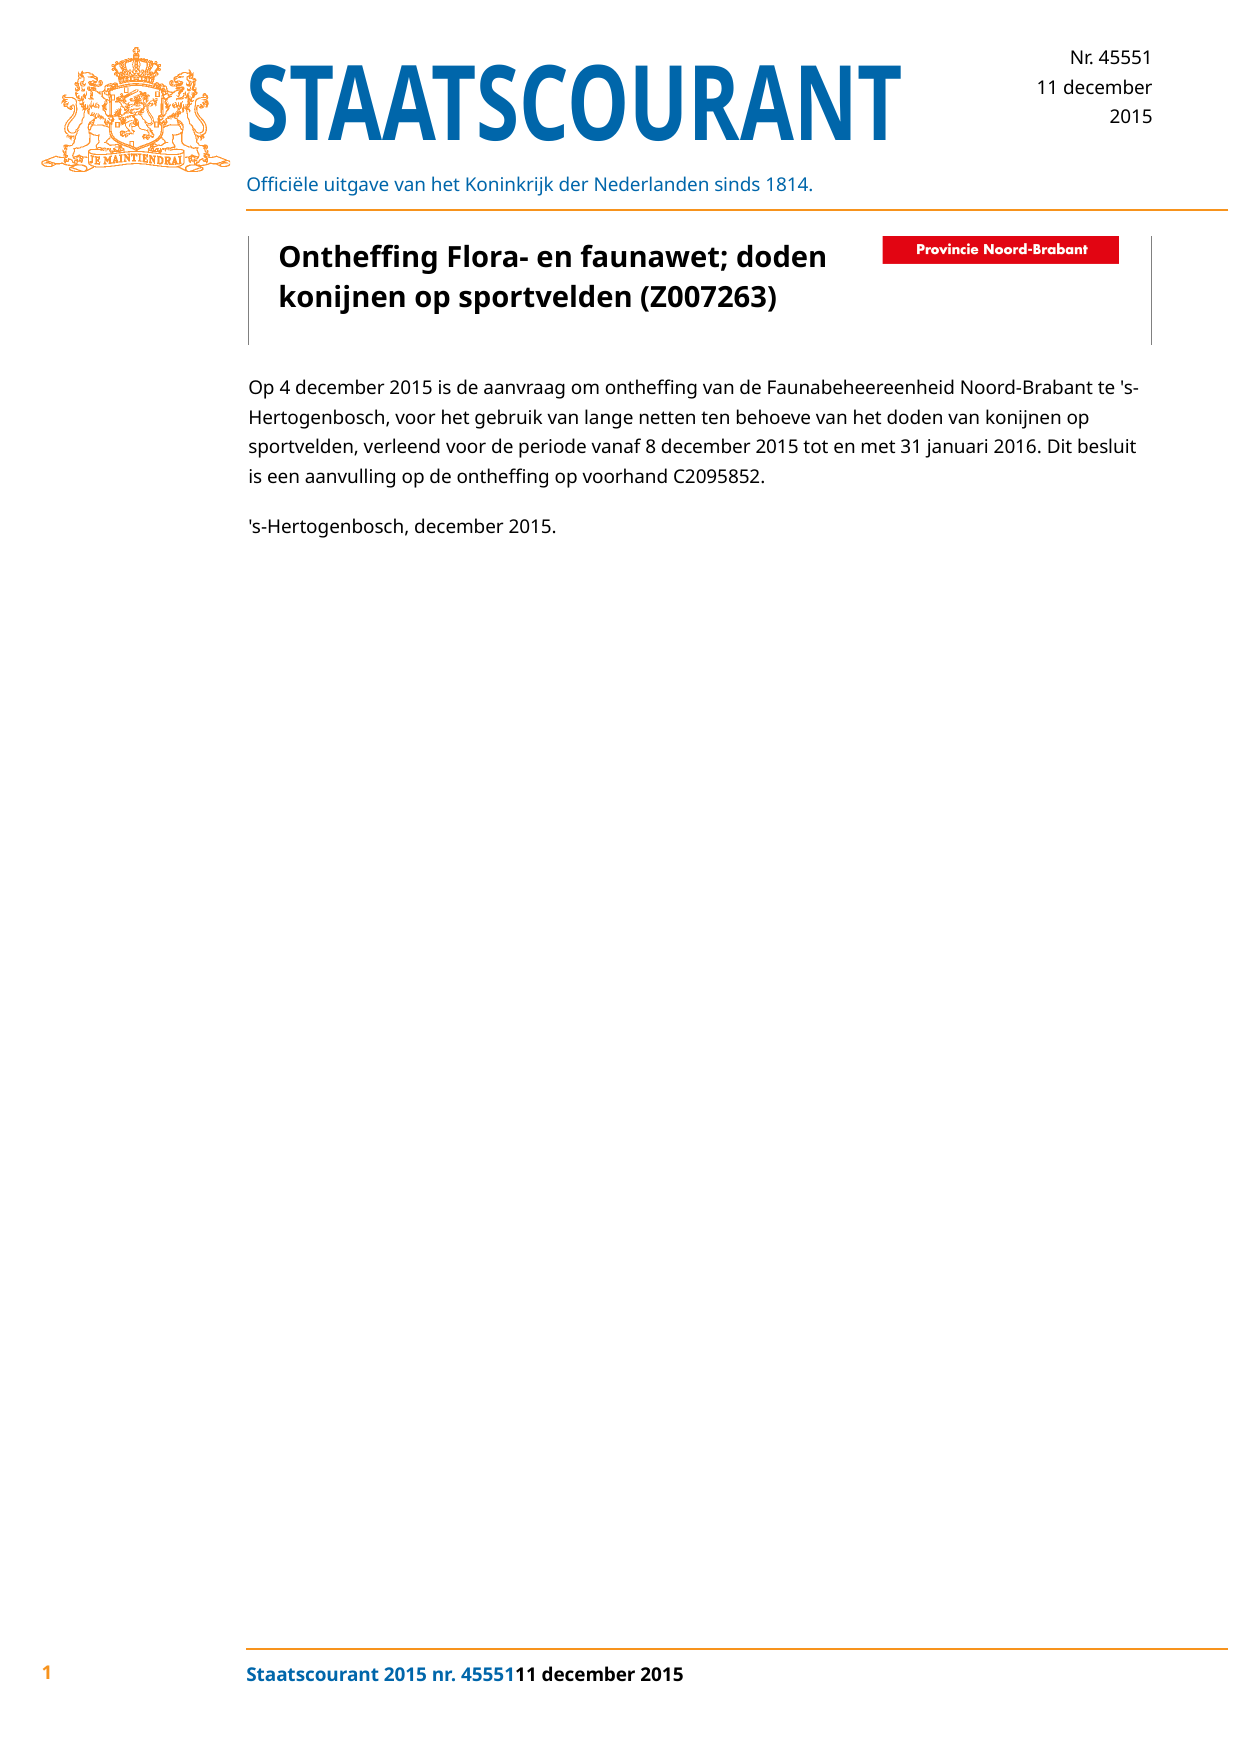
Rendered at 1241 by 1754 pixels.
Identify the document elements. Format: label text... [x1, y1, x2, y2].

table_header Ontheffing Flora- en faunawet; doden konijnen op sportvelden (Z007263) [249, 236, 850, 345]
table_header [1119, 236, 1151, 263]
picture [41, 47, 231, 172]
picture [882, 236, 1119, 264]
table_header [850, 264, 1151, 345]
table_header [850, 236, 882, 263]
text Op 4 december 2015 is de aanvraag om ontheffing van de Faunabeheereenheid Noord-Brabant te 's-Hertogenbosch, voor het gebruik van lange netten ten behoeve van het doden van konijnen op sportvelden, verleend voor de periode vanaf 8 december 2015 tot en met 31 januari 2016. Dit besluit is een aanvulling op de ontheffing op voorhand C2095852. [248, 374, 1152, 489]
text 's-Hertogenbosch, december 2015. [248, 513, 1152, 539]
